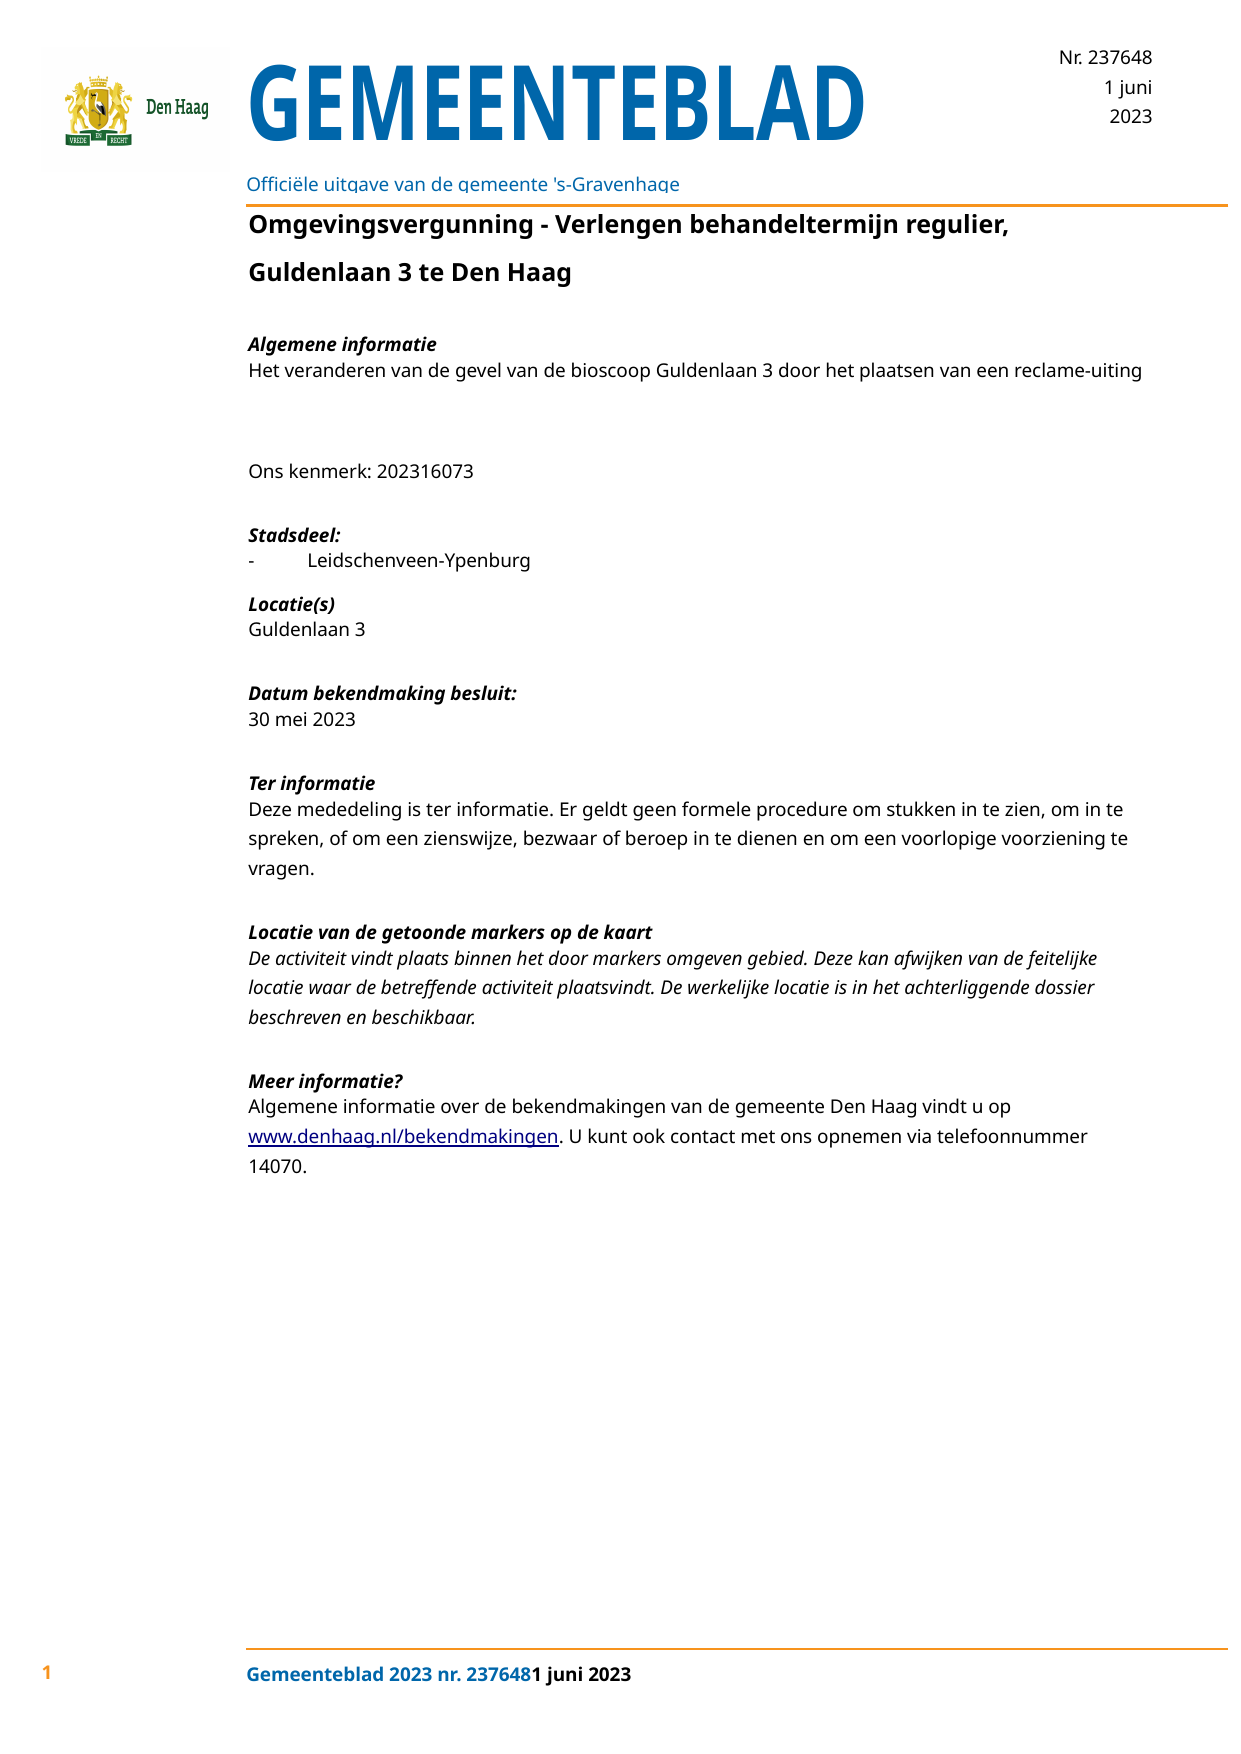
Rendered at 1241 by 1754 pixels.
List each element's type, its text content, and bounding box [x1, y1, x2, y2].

list Leidschenveen-Ypenburg [248, 548, 1152, 573]
text Ter informatie [248, 770, 1152, 796]
text Deze mededeling is ter informatie. Er geldt geen formele procedure om stukken in te zien, om in te spreken, of om een zienswijze, bezwaar of beroep in te dienen en om een voorlopige voorziening te vragen. [248, 796, 1152, 881]
text Datum bekendmaking besluit: [248, 681, 1152, 706]
text Het veranderen van de gevel van de bioscoop Guldenlaan 3 door het plaatsen van een reclame-uiting [248, 357, 1152, 383]
picture [41, 47, 231, 172]
text Omgevingsvergunning - Verlengen behandeltermijn regulier, Guldenlaan 3 te Den Haag [248, 207, 1152, 288]
text Guldenlaan 3 [248, 617, 1152, 642]
text Algemene informatie over de bekendmakingen van de gemeente Den Haag vindt u op www.denhaag.nl/bekendmakingen. U kunt ook contact met ons opnemen via telefoonnummer 14070. [248, 1094, 1152, 1178]
text Algemene informatie [248, 331, 1152, 357]
text 30 mei 2023 [248, 706, 1152, 732]
text Meer informatie? [248, 1068, 1152, 1094]
text Stadsdeel: [248, 522, 1152, 548]
text Locatie van de getoonde markers op de kaart [248, 919, 1152, 945]
text Locatie(s) [248, 591, 1152, 617]
text De activiteit vindt plaats binnen het door markers omgeven gebied. Deze kan afwijken van de feitelijke locatie waar de betreffende activiteit plaatsvindt. De werkelijke locatie is in het achterliggende dossier beschreven en beschikbaar. [248, 945, 1152, 1030]
text Ons kenmerk: 202316073 [248, 458, 1152, 484]
